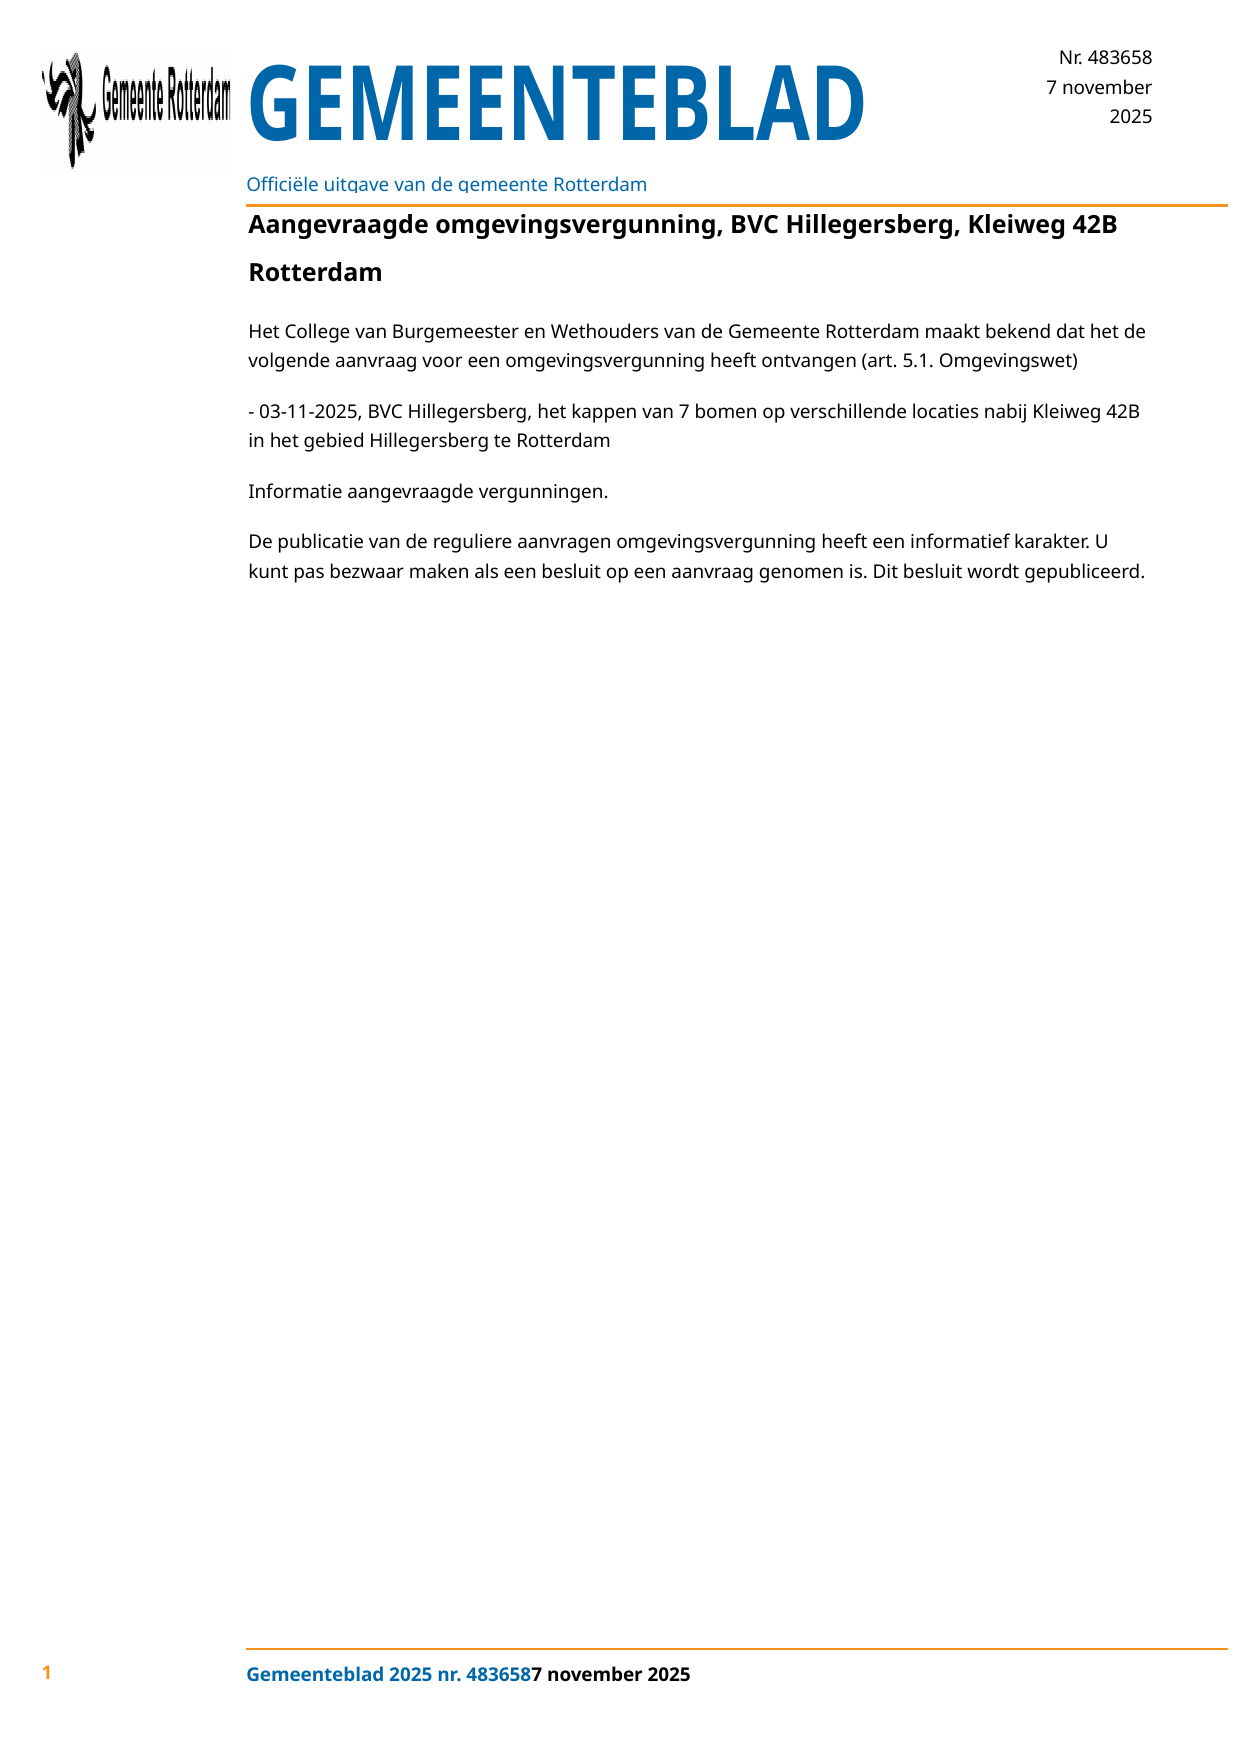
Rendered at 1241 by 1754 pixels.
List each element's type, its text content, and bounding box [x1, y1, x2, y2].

text Informatie aangevraagde vergunningen. [248, 478, 1152, 504]
text Het College van Burgemeester en Wethouders van de Gemeente Rotterdam maakt bekend dat het de volgende aanvraag voor een omgevingsvergunning heeft ontvangen (art. 5.1. Omgevingswet) [248, 318, 1152, 373]
picture [41, 47, 231, 172]
text De publicatie van de reguliere aanvragen omgevingsvergunning heeft een informatief karakter. U kunt pas bezwaar maken als een besluit op een aanvraag genomen is. Dit besluit wordt gepubliceerd. [248, 528, 1152, 584]
text Aangevraagde omgevingsvergunning, BVC Hillegersberg, Kleiweg 42B Rotterdam [248, 207, 1152, 288]
text - 03-11-2025, BVC Hillegersberg, het kappen van 7 bomen op verschillende locaties nabij Kleiweg 42B in het gebied Hillegersberg te Rotterdam [248, 398, 1152, 453]
